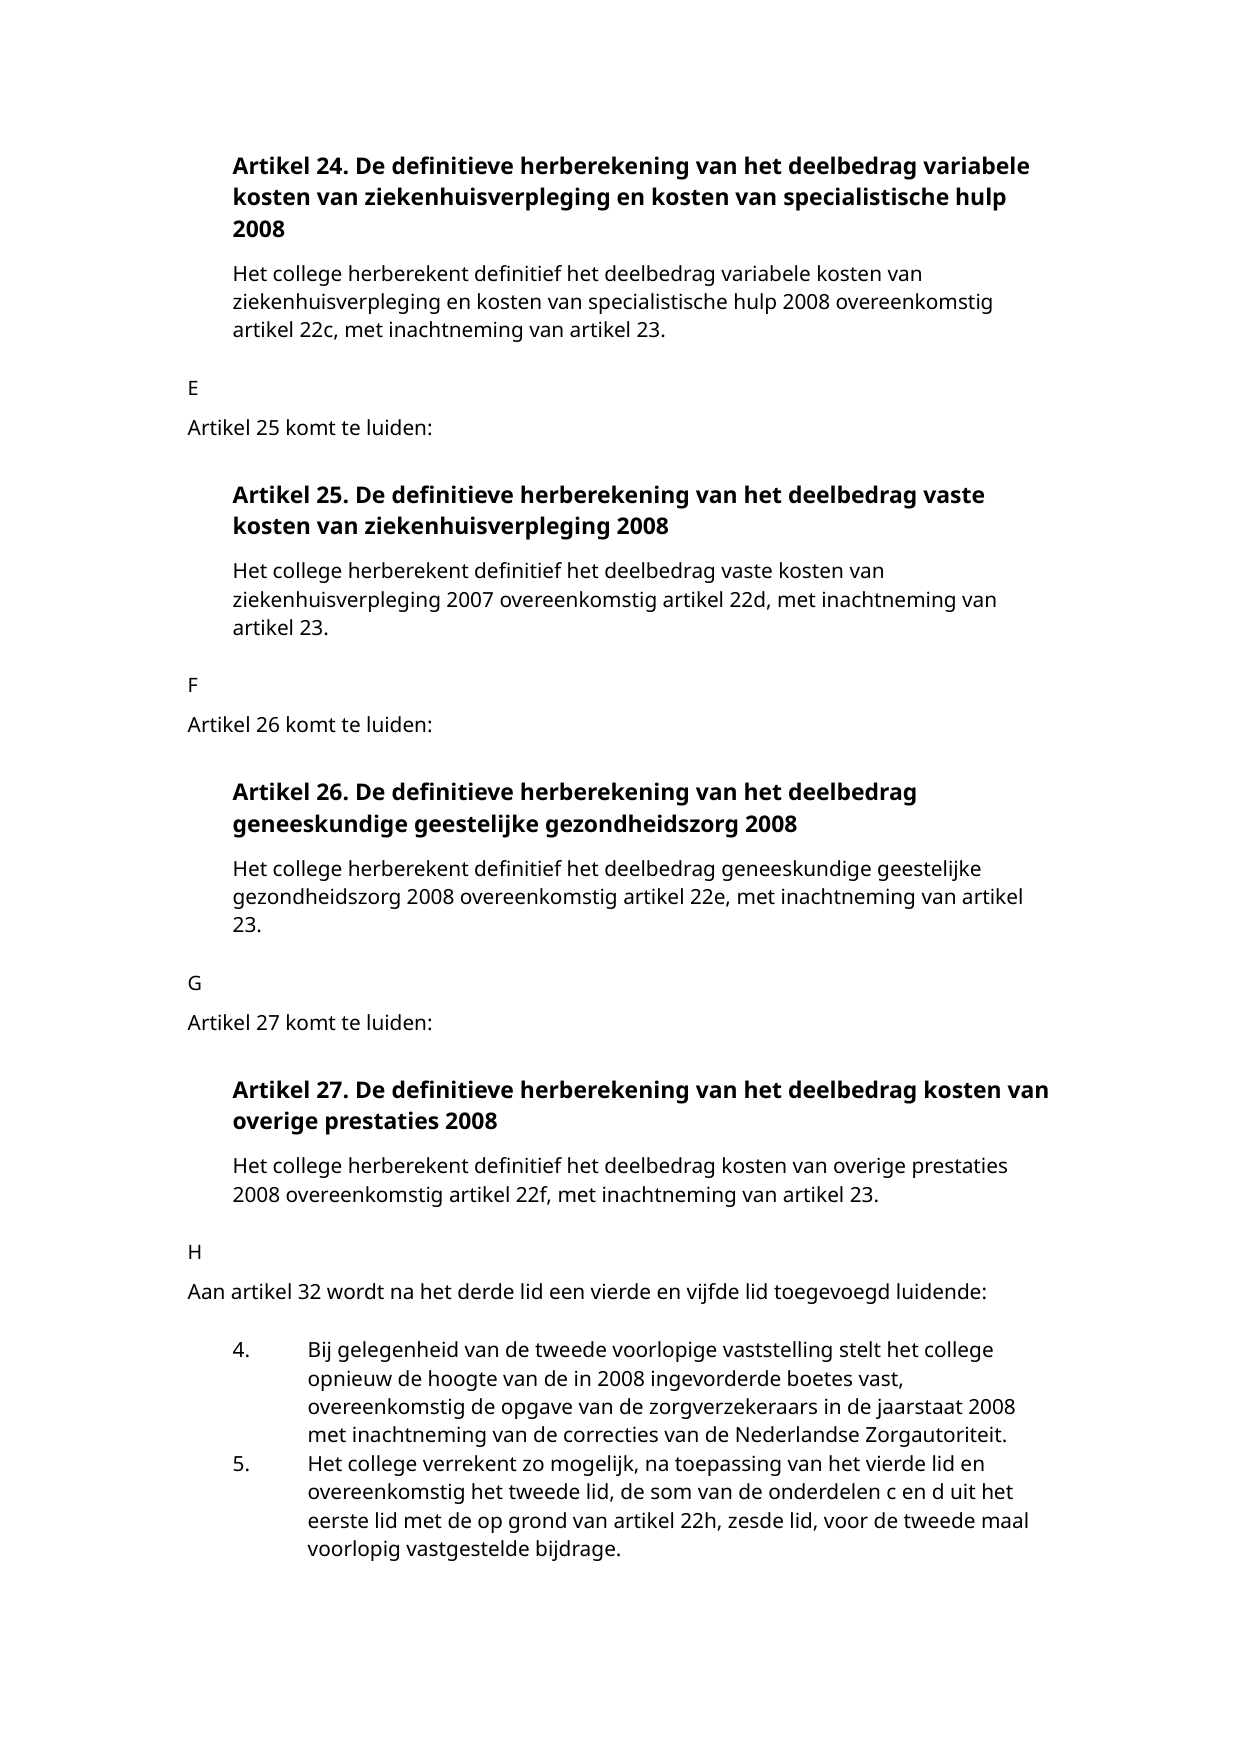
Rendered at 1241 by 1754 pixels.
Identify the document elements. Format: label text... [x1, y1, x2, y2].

text Het college herberekent definitief het deelbedrag vaste kosten van ziekenhuisverpleging 2007 overeenkomstig artikel 22d, met inachtneming van artikel 23. [232, 556, 1053, 642]
subtitle Artikel 27. De definitieve herberekening van het deelbedrag kosten van overige prestaties 2008 [232, 1074, 1053, 1136]
text E [187, 374, 1053, 401]
text H [187, 1238, 1053, 1265]
text F [187, 672, 1053, 698]
subtitle Artikel 26. De definitieve herberekening van het deelbedrag geneeskundige geestelijke gezondheidszorg 2008 [232, 776, 1053, 839]
list Het college verrekent zo mogelijk, na toepassing van het vierde lid en overeenkomstig het tweede lid, de som van de onderdelen c en d uit het eerste lid met de op grond van artikel 22h, zesde lid, voor de tweede maal voorlopig vastgestelde bijdrage. [232, 1449, 1053, 1563]
text G [187, 969, 1053, 996]
list Bij gelegenheid van de tweede voorlopige vaststelling stelt het college opnieuw de hoogte van de in 2008 ingevorderde boetes vast, overeenkomstig de opgave van de zorgverzekeraars in de jaarstaat 2008 met inachtneming van de correcties van de Nederlandse Zorgautoriteit. [232, 1335, 1053, 1449]
text Artikel 26 komt te luiden: [187, 710, 1053, 739]
text Artikel 25 komt te luiden: [187, 413, 1053, 441]
text Het college herberekent definitief het deelbedrag kosten van overige prestaties 2008 overeenkomstig artikel 22f, met inachtneming van artikel 23. [232, 1151, 1053, 1208]
text Artikel 27 komt te luiden: [187, 1008, 1053, 1036]
text Het college herberekent definitief het deelbedrag geneeskundige geestelijke gezondheidszorg 2008 overeenkomstig artikel 22e, met inachtneming van artikel 23. [232, 854, 1053, 939]
subtitle Artikel 24. De definitieve herberekening van het deelbedrag variabele kosten van ziekenhuisverpleging en kosten van specialistische hulp 2008 [232, 150, 1053, 244]
text Aan artikel 32 wordt na het derde lid een vierde en vijfde lid toegevoegd luidende: [187, 1277, 1053, 1305]
subtitle Artikel 25. De definitieve herberekening van het deelbedrag vaste kosten van ziekenhuisverpleging 2008 [232, 479, 1053, 541]
text Het college herberekent definitief het deelbedrag variabele kosten van ziekenhuisverpleging en kosten van specialistische hulp 2008 overeenkomstig artikel 22c, met inachtneming van artikel 23. [232, 259, 1053, 344]
